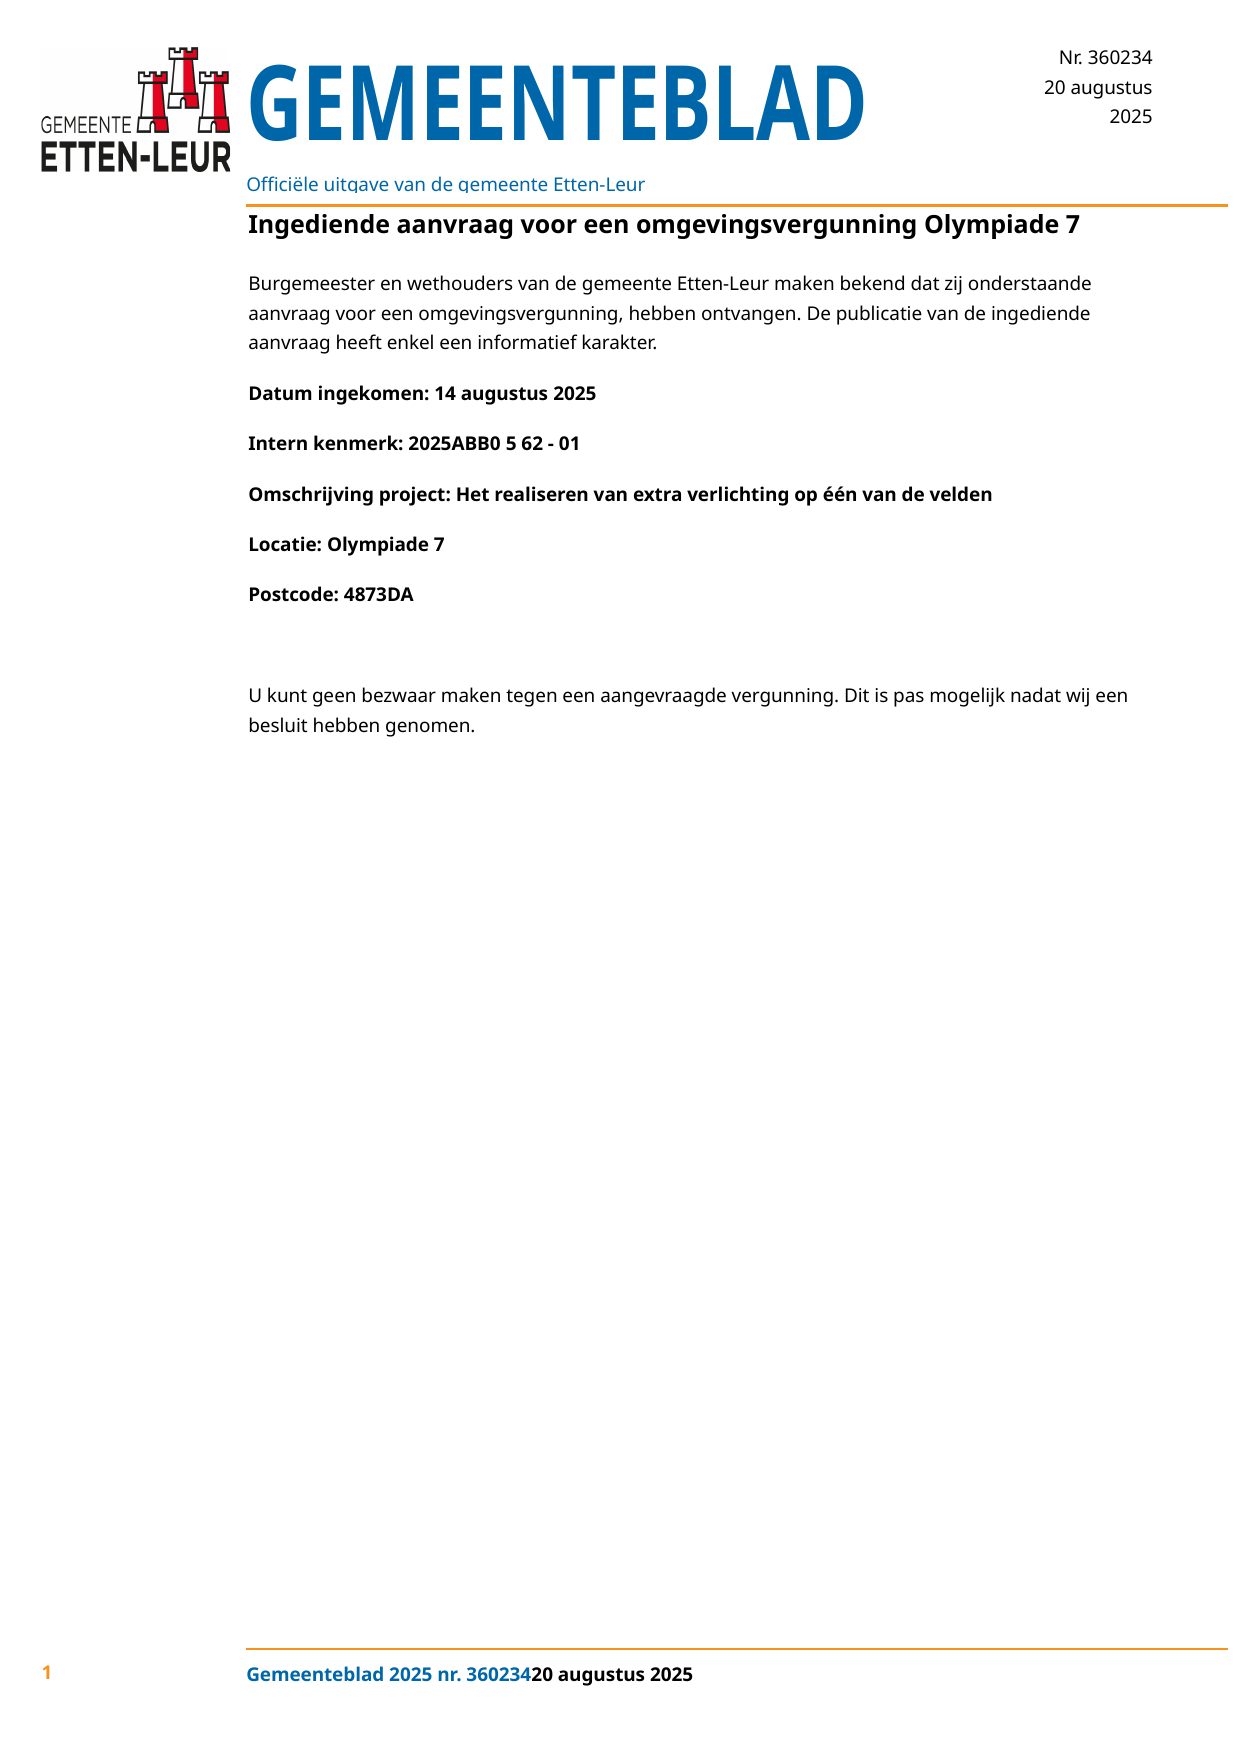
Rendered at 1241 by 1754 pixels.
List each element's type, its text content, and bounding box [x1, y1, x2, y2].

text Ingediende aanvraag voor een omgevingsvergunning Olympiade 7 [248, 207, 1152, 241]
text Locatie: Olympiade 7 [248, 531, 1152, 557]
text U kunt geen bezwaar maken tegen een aangevraagde vergunning. Dit is pas mogelijk nadat wij een besluit hebben genomen. [248, 682, 1152, 738]
text Postcode: 4873DA [248, 582, 1152, 607]
text Intern kenmerk: 2025ABB0 5 62 - 01 [248, 430, 1152, 456]
text Datum ingekomen: 14 augustus 2025 [248, 380, 1152, 406]
text Omschrijving project: Het realiseren van extra verlichting op één van de velden [248, 481, 1152, 506]
picture [41, 47, 231, 172]
text Burgemeester en wethouders van de gemeente Etten-Leur maken bekend dat zij onderstaande aanvraag voor een omgevingsvergunning, hebben ontvangen. De publicatie van de ingediende aanvraag heeft enkel een informatief karakter. [248, 270, 1152, 355]
